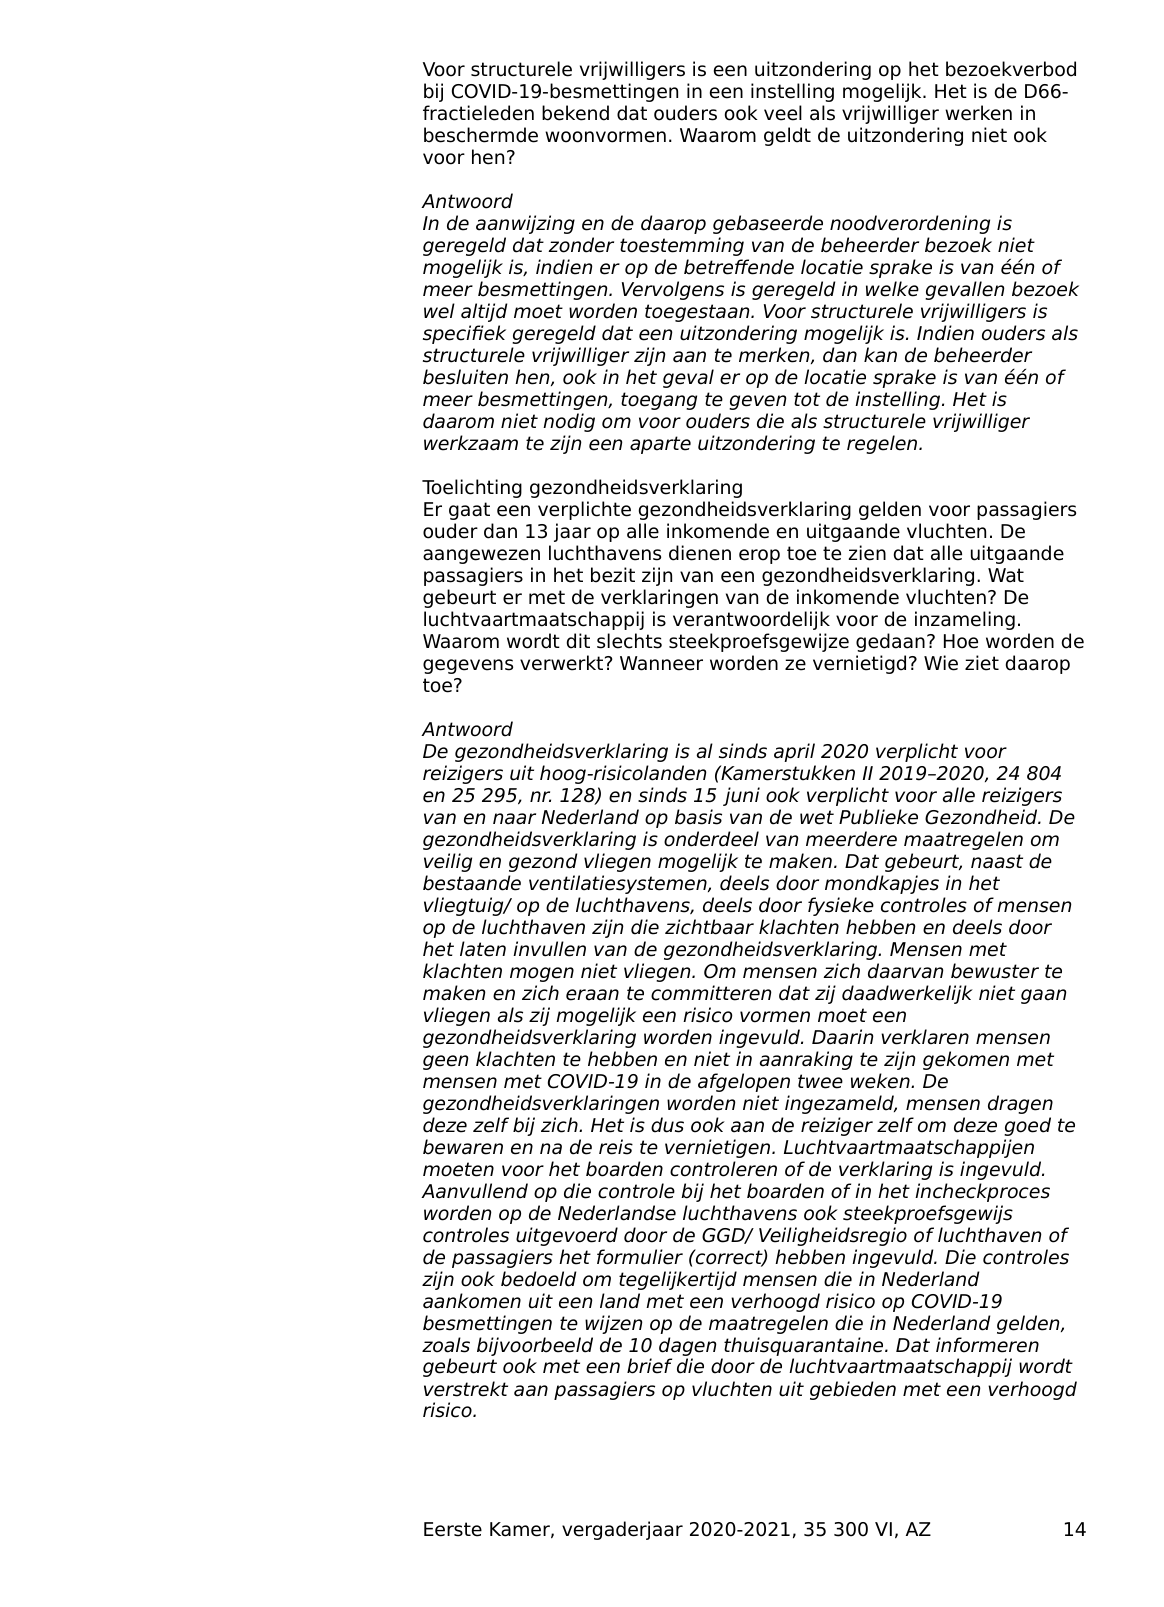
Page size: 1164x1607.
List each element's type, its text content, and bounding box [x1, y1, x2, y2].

text Antwoord [422, 719, 1087, 741]
text Antwoord [422, 191, 1087, 213]
text Toelichting gezondheidsverklaring [422, 477, 1087, 499]
text Voor structurele vrijwilligers is een uitzondering op het bezoekverbod bij COVID-19-besmettingen in een instelling mogelijk. Het is de D66-fractieleden bekend dat ouders ook veel als vrijwilliger werken in beschermde woonvormen. Waarom geldt de uitzondering niet ook voor hen? [422, 59, 1087, 169]
text Er gaat een verplichte gezondheidsverklaring gelden voor passagiers ouder dan 13 jaar op alle inkomende en uitgaande vluchten. De aangewezen luchthavens dienen erop toe te zien dat alle uitgaande passagiers in het bezit zijn van een gezondheidsverklaring. Wat gebeurt er met de verklaringen van de inkomende vluchten? De luchtvaartmaatschappij is verantwoordelijk voor de inzameling. Waarom wordt dit slechts steekproefsgewijze gedaan? Hoe worden de gegevens verwerkt? Wanneer worden ze vernietigd? Wie ziet daarop toe? [422, 499, 1087, 697]
text In de aanwijzing en de daarop gebaseerde noodverordening is geregeld dat zonder toestemming van de beheerder bezoek niet mogelijk is, indien er op de betreffende locatie sprake is van één of meer besmettingen. Vervolgens is geregeld in welke gevallen bezoek wel altijd moet worden toegestaan. Voor structurele vrijwilligers is specifiek geregeld dat een uitzondering mogelijk is. Indien ouders als structurele vrijwilliger zijn aan te merken, dan kan de beheerder besluiten hen, ook in het geval er op de locatie sprake is van één of meer besmettingen, toegang te geven tot de instelling. Het is daarom niet nodig om voor ouders die als structurele vrijwilliger werkzaam te zijn een aparte uitzondering te regelen. [422, 213, 1087, 455]
text De gezondheidsverklaring is al sinds april 2020 verplicht voor reizigers uit hoog-risicolanden (Kamerstukken II 2019–2020, 24 804 en 25 295, nr. 128) en sinds 15 juni ook verplicht voor alle reizigers van en naar Nederland op basis van de wet Publieke Gezondheid. De gezondheidsverklaring is onderdeel van meerdere maatregelen om veilig en gezond vliegen mogelijk te maken. Dat gebeurt, naast de bestaande ventilatiesystemen, deels door mondkapjes in het vliegtuig/ op de luchthavens, deels door fysieke controles of mensen op de luchthaven zijn die zichtbaar klachten hebben en deels door het laten invullen van de gezondheidsverklaring. Mensen met klachten mogen niet vliegen. Om mensen zich daarvan bewuster te maken en zich eraan te committeren dat zij daadwerkelijk niet gaan vliegen als zij mogelijk een risico vormen moet een gezondheidsverklaring worden ingevuld. Daarin verklaren mensen geen klachten te hebben en niet in aanraking te zijn gekomen met mensen met COVID-19 in de afgelopen twee weken. De gezondheidsverklaringen worden niet ingezameld, mensen dragen deze zelf bij zich. Het is dus ook aan de reiziger zelf om deze goed te bewaren en na de reis te vernietigen. Luchtvaartmaatschappijen moeten voor het boarden controleren of de verklaring is ingevuld. Aanvullend op die controle bij het boarden of in het incheckproces worden op de Nederlandse luchthavens ook steekproefsgewijs controles uitgevoerd door de GGD/ Veiligheidsregio of luchthaven of de passagiers het formulier (correct) hebben ingevuld. Die controles zijn ook bedoeld om tegelijkertijd mensen die in Nederland aankomen uit een land met een verhoogd risico op COVID-19 besmettingen te wijzen op de maatregelen die in Nederland gelden, zoals bijvoorbeeld de 10 dagen thuisquarantaine. Dat informeren gebeurt ook met een brief die door de luchtvaartmaatschappij wordt verstrekt aan passagiers op vluchten uit gebieden met een verhoogd risico. [422, 741, 1087, 1422]
